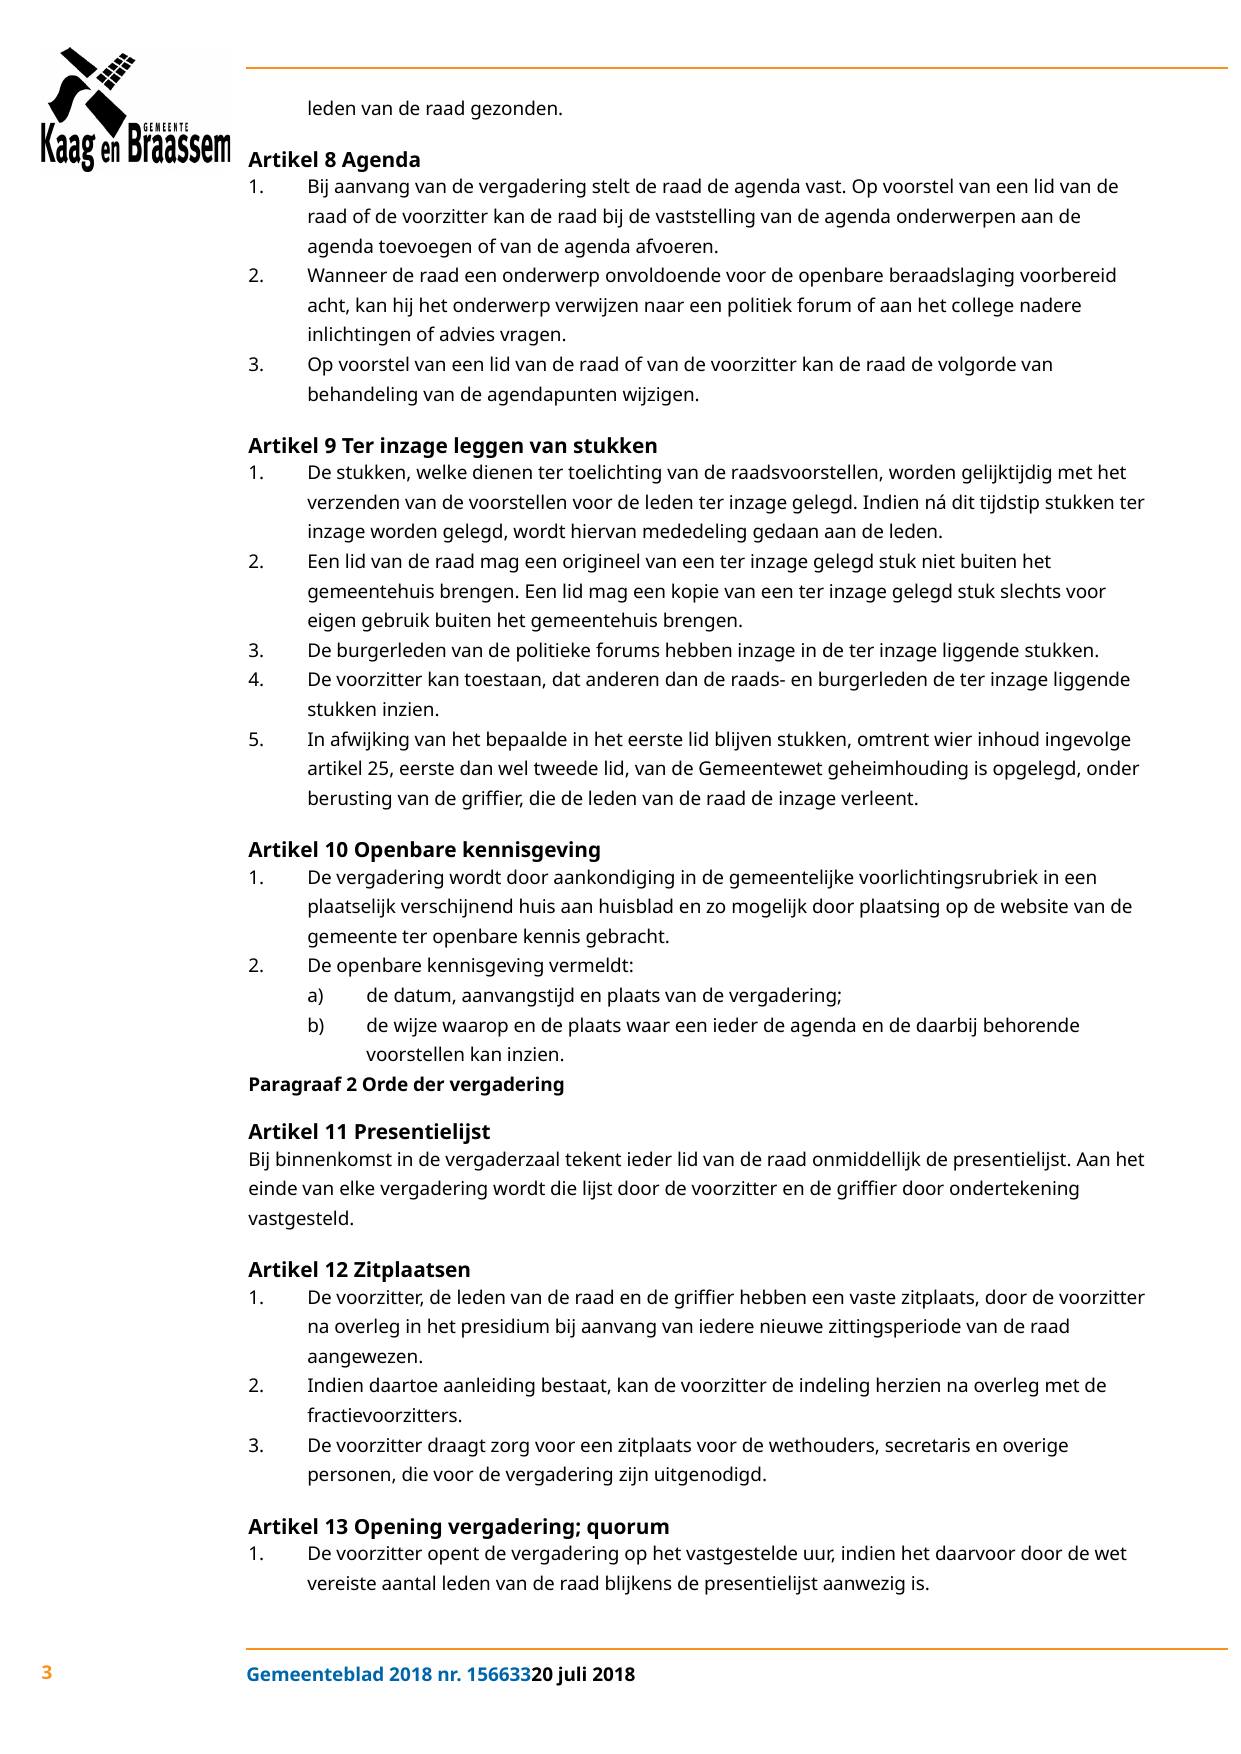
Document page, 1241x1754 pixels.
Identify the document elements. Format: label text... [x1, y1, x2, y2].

picture [41, 47, 231, 172]
list Bij aanvang van de vergadering stelt de raad de agenda vast. Op voorstel van een lid van de raad of de voorzitter kan de raad bij de vaststelling van de agenda onderwerpen aan de agenda toevoegen of van de agenda afvoeren. [248, 174, 1152, 258]
list In afwijking van het bepaalde in het eerste lid blijven stukken, omtrent wier inhoud ingevolge artikel 25, eerste dan wel tweede lid, van de Gemeentewet geheimhouding is opgelegd, onder berusting van de griffier, die de leden van de raad de inzage verleent. [248, 726, 1152, 811]
list leden van de raad gezonden. [248, 95, 1152, 121]
list Op voorstel van een lid van de raad of van de voorzitter kan de raad de volgorde van behandeling van de agendapunten wijzigen. [248, 351, 1152, 406]
list de datum, aanvangstijd en plaats van de vergadering; [307, 982, 1152, 1008]
list Een lid van de raad mag een origineel van een ter inzage gelegd stuk niet buiten het gemeentehuis brengen. Een lid mag een kopie van een ter inzage gelegd stuk slechts voor eigen gebruik buiten het gemeentehuis brengen. [248, 548, 1152, 633]
text Artikel 11 Presentielijst [248, 1117, 1152, 1146]
list Wanneer de raad een onderwerp onvoldoende voor de openbare beraadslaging voorbereid acht, kan hij het onderwerp verwijzen naar een politiek forum of aan het college nadere inlichtingen of advies vragen. [248, 262, 1152, 347]
list De voorzitter opent de vergadering op het vastgestelde uur, indien het daarvoor door de wet vereiste aantal leden van de raad blijkens de presentielijst aanwezig is. [248, 1540, 1152, 1596]
text Artikel 12 Zitplaatsen [248, 1256, 1152, 1284]
text Paragraaf 2 Orde der vergadering [248, 1071, 1152, 1097]
list De vergadering wordt door aankondiging in de gemeentelijke voorlichtingsrubriek in een plaatselijk verschijnend huis aan huisblad en zo mogelijk door plaatsing op de website van de gemeente ter openbare kennis gebracht. [248, 864, 1152, 949]
text Artikel 8 Agenda [248, 145, 1152, 174]
text Artikel 9 Ter inzage leggen van stukken [248, 431, 1152, 459]
list De openbare kennisgeving vermeldt: [248, 953, 1152, 978]
list De stukken, welke dienen ter toelichting van de raadsvoorstellen, worden gelijktijdig met het verzenden van de voorstellen voor de leden ter inzage gelegd. Indien ná dit tijdstip stukken ter inzage worden gelegd, wordt hiervan mededeling gedaan aan de leden. [248, 459, 1152, 544]
list De burgerleden van de politieke forums hebben inzage in de ter inzage liggende stukken. [248, 637, 1152, 663]
list De voorzitter, de leden van de raad en de griffier hebben een vaste zitplaats, door de voorzitter na overleg in het presidium bij aanvang van iedere nieuwe zittingsperiode van de raad aangewezen. [248, 1284, 1152, 1369]
text Bij binnenkomst in de vergaderzaal tekent ieder lid van de raad onmiddellijk de presentielijst. Aan het einde van elke vergadering wordt die lijst door de voorzitter en de griffier door ondertekening vastgesteld. [248, 1146, 1152, 1231]
list De voorzitter draagt zorg voor een zitplaats voor de wethouders, secretaris en overige personen, die voor de vergadering zijn uitgenodigd. [248, 1432, 1152, 1487]
list Indien daartoe aanleiding bestaat, kan de voorzitter de indeling herzien na overleg met de fractievoorzitters. [248, 1373, 1152, 1428]
list de wijze waarop en de plaats waar een ieder de agenda en de daarbij behorende voorstellen kan inzien. [307, 1012, 1152, 1067]
list De voorzitter kan toestaan, dat anderen dan de raads- en burgerleden de ter inzage liggende stukken inzien. [248, 667, 1152, 722]
text Artikel 13 Opening vergadering; quorum [248, 1512, 1152, 1540]
text Artikel 10 Openbare kennisgeving [248, 835, 1152, 864]
